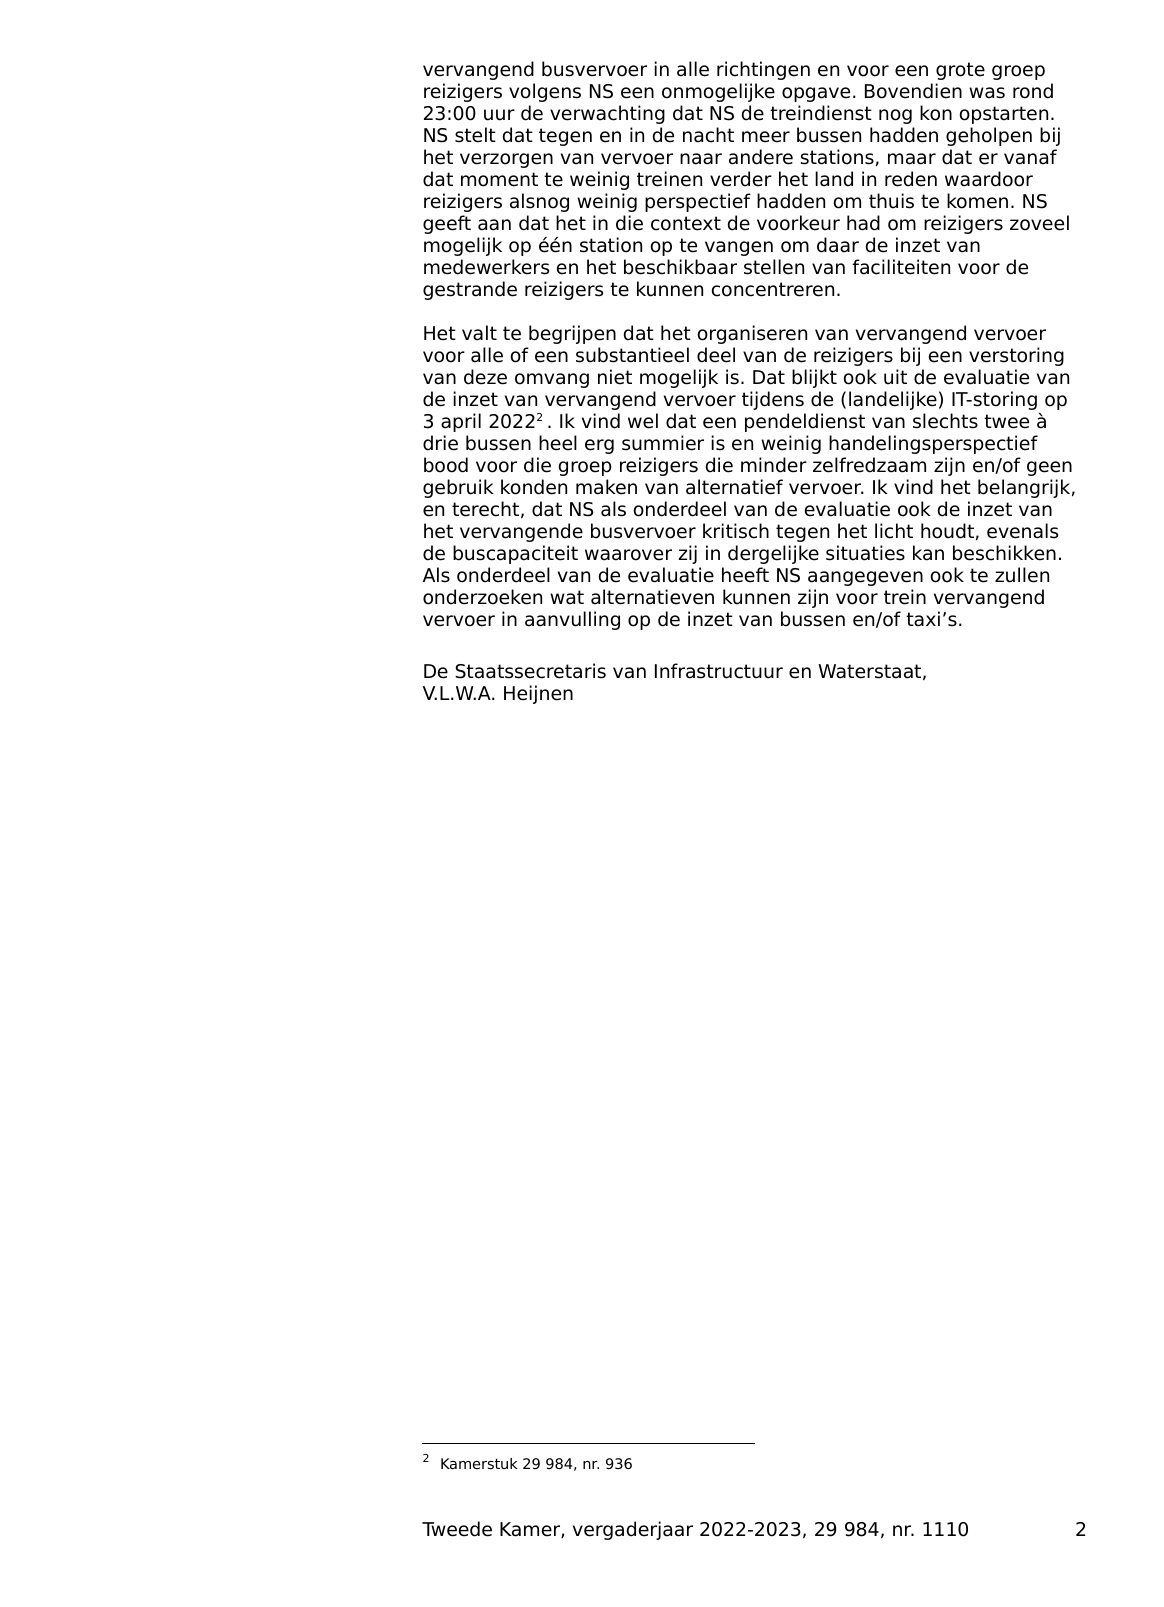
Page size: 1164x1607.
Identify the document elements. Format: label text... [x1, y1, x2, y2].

text Het valt te begrijpen dat het organiseren van vervangend vervoer voor alle of een substantieel deel van de reizigers bij een verstoring van deze omvang niet mogelijk is. Dat blijkt ook uit de evaluatie van de inzet van vervangend vervoer tijdens de (landelijke) IT-storing op 3 april 2022. Ik vind wel dat een pendeldienst van slechts twee à drie bussen heel erg summier is en weinig handelingsperspectief bood voor die groep reizigers die minder zelfredzaam zijn en/of geen gebruik konden maken van alternatief vervoer. Ik vind het belangrijk, en terecht, dat NS als onderdeel van de evaluatie ook de inzet van het vervangende busvervoer kritisch tegen het licht houdt, evenals de buscapaciteit waarover zij in dergelijke situaties kan beschikken. Als onderdeel van de evaluatie heeft NS aangegeven ook te zullen onderzoeken wat alternatieven kunnen zijn voor trein vervangend vervoer in aanvulling op de inzet van bussen en/of taxi’s. [422, 323, 1087, 631]
text De Staatssecretaris van Infrastructuur en Waterstaat, V.L.W.A. Heijnen [422, 661, 1087, 705]
text Kamerstuk 29 984, nr. 936 [422, 1452, 1087, 1474]
text vervangend busvervoer in alle richtingen en voor een grote groep reizigers volgens NS een onmogelijke opgave. Bovendien was rond 23:00 uur de verwachting dat NS de treindienst nog kon opstarten. NS stelt dat tegen en in de nacht meer bussen hadden geholpen bij het verzorgen van vervoer naar andere stations, maar dat er vanaf dat moment te weinig treinen verder het land in reden waardoor reizigers alsnog weinig perspectief hadden om thuis te komen. NS geeft aan dat het in die context de voorkeur had om reizigers zoveel mogelijk op één station op te vangen om daar de inzet van medewerkers en het beschikbaar stellen van faciliteiten voor de gestrande reizigers te kunnen concentreren. [422, 59, 1087, 301]
